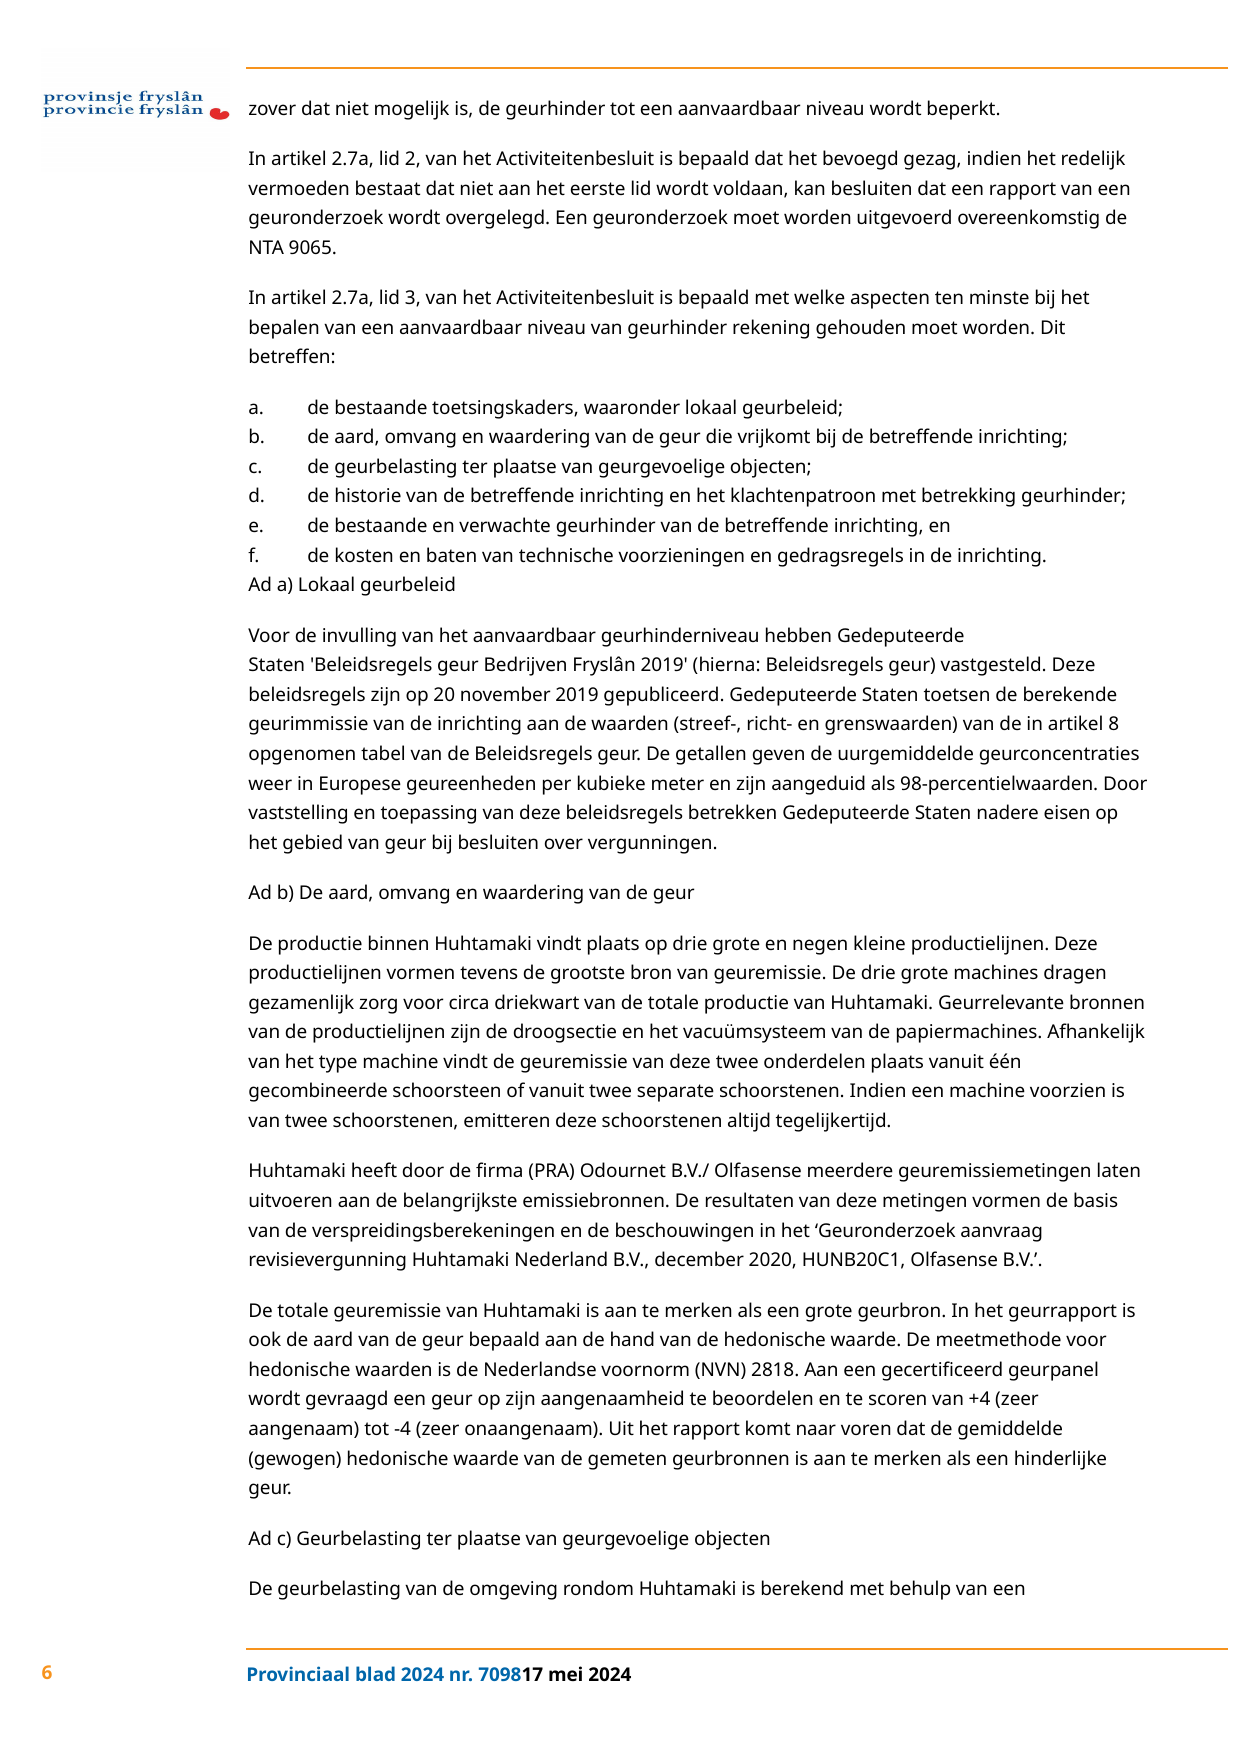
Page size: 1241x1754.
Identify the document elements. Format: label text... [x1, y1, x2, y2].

picture [41, 47, 231, 172]
list de bestaande en verwachte geurhinder van de betreffende inrichting, en [248, 512, 1152, 538]
list de geurbelasting ter plaatse van geurgevoelige objecten; [248, 453, 1152, 479]
text Ad b) De aard, omvang en waardering van de geur [248, 879, 1152, 905]
text In artikel 2.7a, lid 3, van het Activiteitenbesluit is bepaald met welke aspecten ten minste bij het bepalen van een aanvaardbaar niveau van geurhinder rekening gehouden moet worden. Dit betreffen: [248, 284, 1152, 369]
text De productie binnen Huhtamaki vindt plaats op drie grote en negen kleine productielijnen. Deze productielijnen vormen tevens de grootste bron van geuremissie. De drie grote machines dragen gezamenlijk zorg voor circa driekwart van de totale productie van Huhtamaki. Geurrelevante bronnen van de productielijnen zijn de droogsectie en het vacuümsysteem van de papiermachines. Afhankelijk van het type machine vindt de geuremissie van deze twee onderdelen plaats vanuit één gecombineerde schoorsteen of vanuit twee separate schoorstenen. Indien een machine voorzien is van twee schoorstenen, emitteren deze schoorstenen altijd tegelijkertijd. [248, 930, 1152, 1133]
text De totale geuremissie van Huhtamaki is aan te merken als een grote geurbron. In het geurrapport is ook de aard van de geur bepaald aan de hand van de hedonische waarde. De meetmethode voor hedonische waarden is de Nederlandse voornorm (NVN) 2818. Aan een gecertificeerd geurpanel wordt gevraagd een geur op zijn aangenaamheid te beoordelen en te scoren van +4 (zeer aangenaam) tot -4 (zeer onaangenaam). Uit het rapport komt naar voren dat de gemiddelde (gewogen) hedonische waarde van de gemeten geurbronnen is aan te merken als een hinderlijke geur. [248, 1297, 1152, 1500]
text Ad c) Geurbelasting ter plaatse van geurgevoelige objecten [248, 1525, 1152, 1551]
list de historie van de betreffende inrichting en het klachtenpatroon met betrekking geurhinder; [248, 483, 1152, 508]
list de kosten en baten van technische voorzieningen en gedragsregels in de inrichting. [248, 542, 1152, 568]
list de bestaande toetsingskaders, waaronder lokaal geurbeleid; [248, 394, 1152, 420]
text In artikel 2.7a, lid 2, van het Activiteitenbesluit is bepaald dat het bevoegd gezag, indien het redelijk vermoeden bestaat dat niet aan het eerste lid wordt voldaan, kan besluiten dat een rapport van een geuronderzoek wordt overgelegd. Een geuronderzoek moet worden uitgevoerd overeenkomstig de NTA 9065. [248, 145, 1152, 260]
text Voor de invulling van het aanvaardbaar geurhinderniveau hebben Gedeputeerde Staten 'Beleidsregels geur Bedrijven Fryslân 2019' (hierna: Beleidsregels geur) vastgesteld. Deze beleidsregels zijn op 20 november 2019 gepubliceerd. Gedeputeerde Staten toetsen de berekende geurimmissie van de inrichting aan de waarden (streef-, richt- en grenswaarden) van de in artikel 8 opgenomen tabel van de Beleidsregels geur. De getallen geven de uurgemiddelde geurconcentraties weer in Europese geureenheden per kubieke meter en zijn aangeduid als 98-percentielwaarden. Door vaststelling en toepassing van deze beleidsregels betrekken Gedeputeerde Staten nadere eisen op het gebied van geur bij besluiten over vergunningen. [248, 622, 1152, 855]
list de aard, omvang en waardering van de geur die vrijkomt bij de betreffende inrichting; [248, 423, 1152, 449]
text Ad a) Lokaal geurbeleid [248, 571, 1152, 597]
text De geurbelasting van de omgeving rondom Huhtamaki is berekend met behulp van een [248, 1575, 1152, 1601]
text zover dat niet mogelijk is, de geurhinder tot een aanvaardbaar niveau wordt beperkt. [248, 95, 1152, 121]
text Huhtamaki heeft door de firma (PRA) Odournet B.V./ Olfasense meerdere geuremissiemetingen laten uitvoeren aan de belangrijkste emissiebronnen. De resultaten van deze metingen vormen de basis van de verspreidingsberekeningen en de beschouwingen in het ‘Geuronderzoek aanvraag revisievergunning Huhtamaki Nederland B.V., december 2020, HUNB20C1, Olfasense B.V.’. [248, 1158, 1152, 1272]
